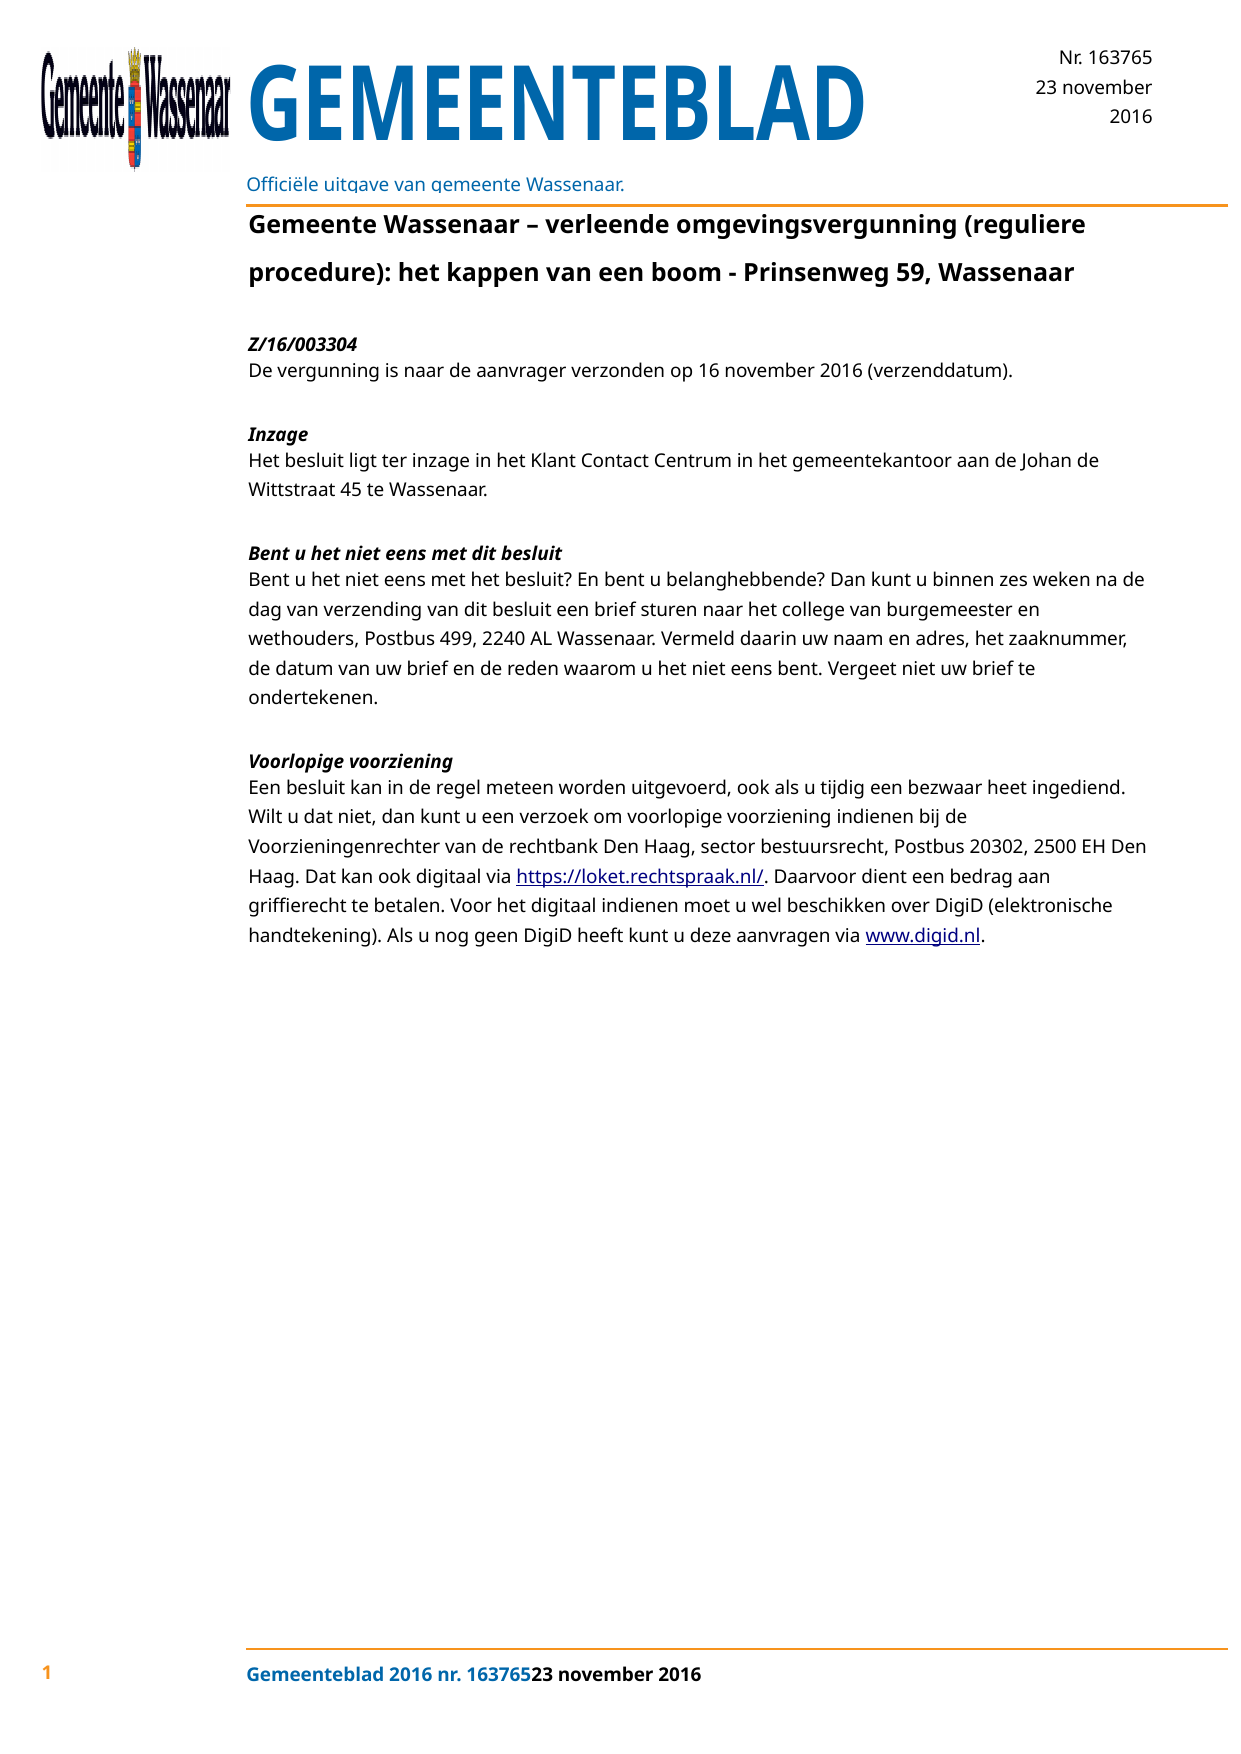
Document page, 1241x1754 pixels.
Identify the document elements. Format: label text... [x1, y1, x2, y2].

text Voorlopige voorziening [248, 748, 1152, 774]
text Inzage [248, 421, 1152, 447]
text Een besluit kan in de regel meteen worden uitgevoerd, ook als u tijdig een bezwaar heet ingediend. Wilt u dat niet, dan kunt u een verzoek om voorlopige voorziening indienen bij de Voorzieningenrechter van de rechtbank Den Haag, sector bestuursrecht, Postbus 20302, 2500 EH Den Haag. Dat kan ook digitaal via https://loket.rechtspraak.nl/. Daarvoor dient een bedrag aan griffierecht te betalen. Voor het digitaal indienen moet u wel beschikken over DigiD (elektronische handtekening). Als u nog geen DigiD heeft kunt u deze aanvragen via www.digid.nl. [248, 774, 1152, 948]
text Het besluit ligt ter inzage in het Klant Contact Centrum in het gemeentekantoor aan de Johan de Wittstraat 45 te Wassenaar. [248, 447, 1152, 502]
text Bent u het niet eens met het besluit? En bent u belanghebbende? Dan kunt u binnen zes weken na de dag van verzending van dit besluit een brief sturen naar het college van burgemeester en wethouders, Postbus 499, 2240 AL Wassenaar. Vermeld daarin uw naam en adres, het zaaknummer, de datum van uw brief en de reden waarom u het niet eens bent. Vergeet niet uw brief te ondertekenen. [248, 566, 1152, 710]
text Bent u het niet eens met dit besluit [248, 540, 1152, 566]
text De vergunning is naar de aanvrager verzonden op 16 november 2016 (verzenddatum). [248, 357, 1152, 383]
text Z/16/003304 [248, 331, 1152, 357]
picture [41, 47, 231, 172]
text Gemeente Wassenaar – verleende omgevingsvergunning (reguliere procedure): het kappen van een boom - Prinsenweg 59, Wassenaar [248, 207, 1152, 288]
